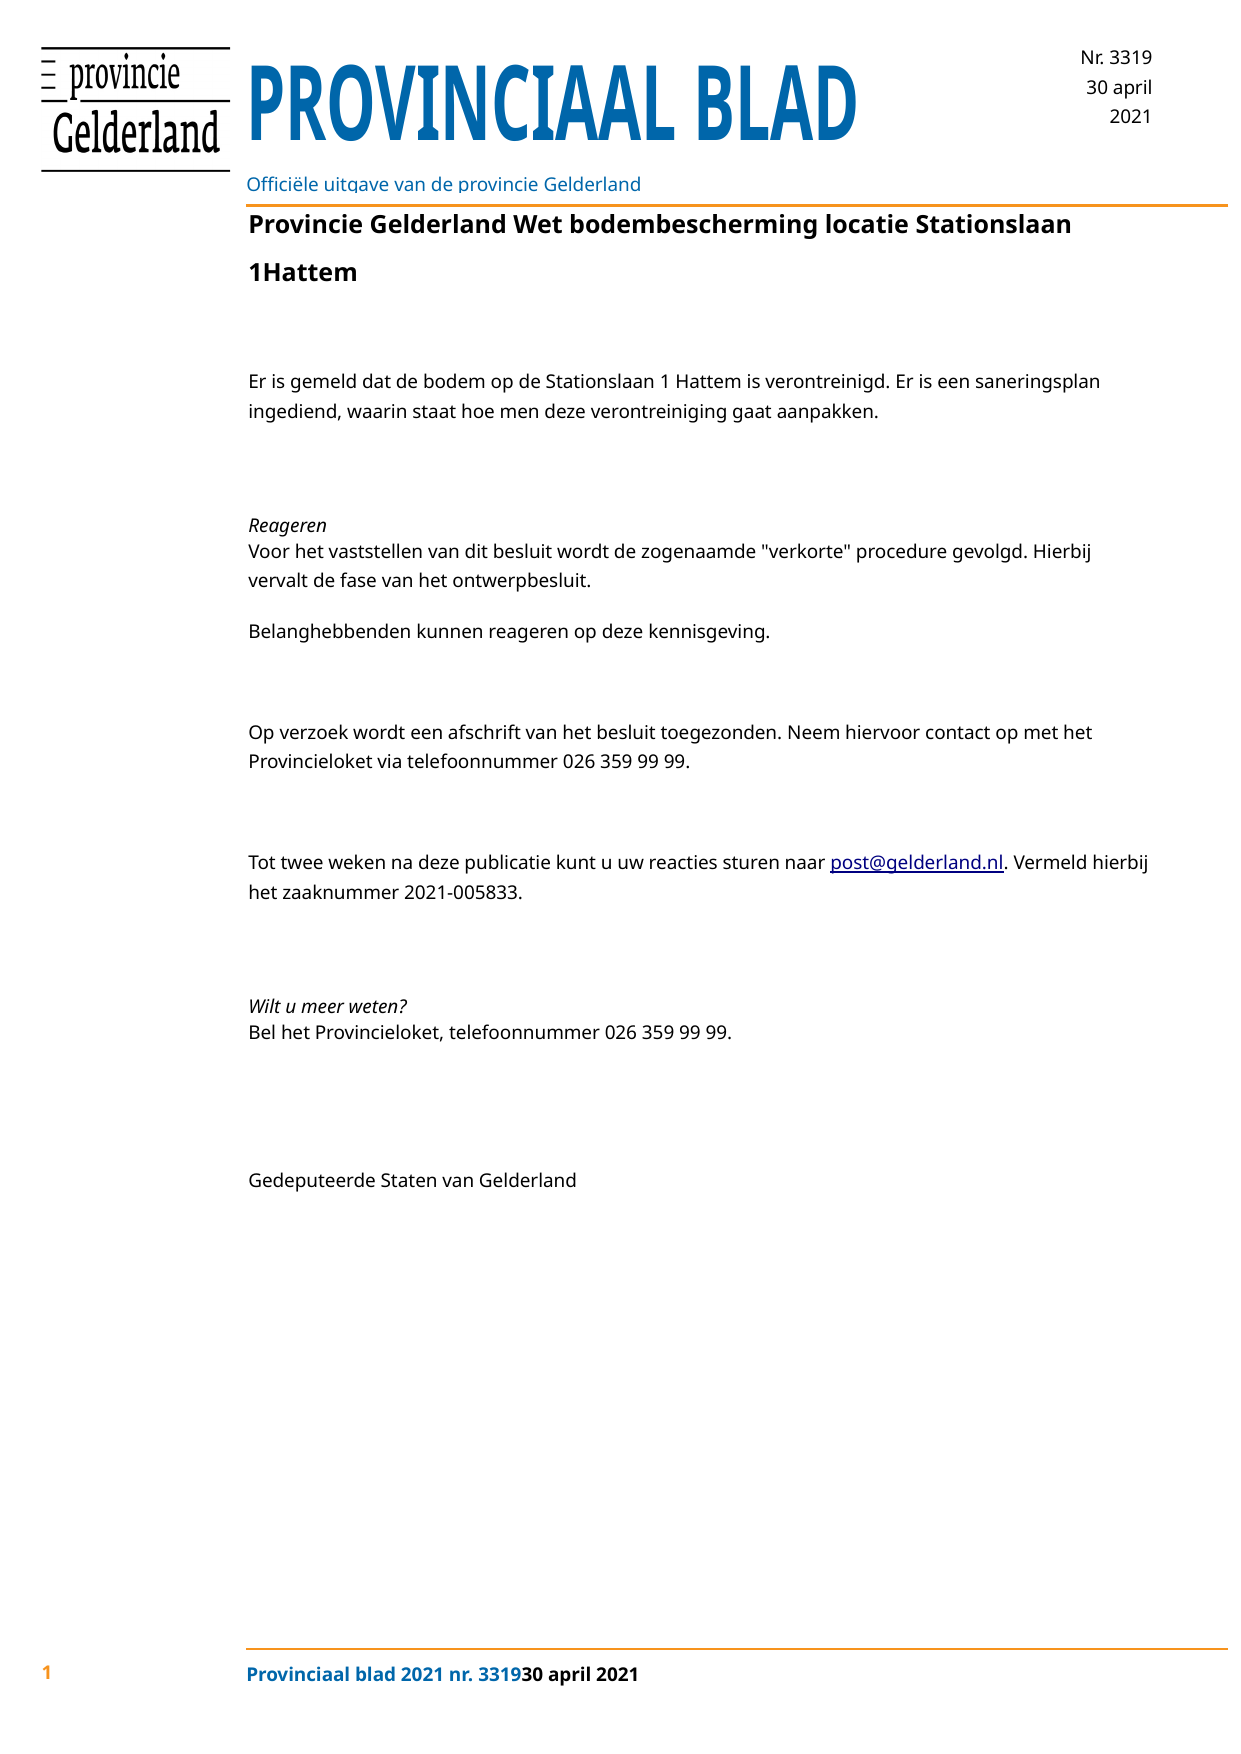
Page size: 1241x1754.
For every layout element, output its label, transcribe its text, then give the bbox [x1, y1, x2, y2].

text Voor het vaststellen van dit besluit wordt de zogenaamde "verkorte" procedure gevolgd. Hierbij vervalt de fase van het ontwerpbesluit. [248, 538, 1152, 593]
text Gedeputeerde Staten van Gelderland [248, 1168, 1152, 1193]
text Tot twee weken na deze publicatie kunt u uw reacties sturen naar post@gelderland.nl. Vermeld hierbij het zaaknummer 2021-005833. [248, 849, 1152, 904]
picture [41, 47, 231, 172]
text Op verzoek wordt een afschrift van het besluit toegezonden. Neem hiervoor contact op met het Provincieloket via telefoonnummer 026 359 99 99. [248, 719, 1152, 774]
text Reageren [248, 512, 1152, 538]
text Belanghebbenden kunnen reageren op deze kennisgeving. [248, 618, 1152, 644]
text Bel het Provincieloket, telefoonnummer 026 359 99 99. [248, 1019, 1152, 1045]
text Er is gemeld dat de bodem op de Stationslaan 1 Hattem is verontreinigd. Er is een saneringsplan ingediend, waarin staat hoe men deze verontreiniging gaat aanpakken. [248, 368, 1152, 424]
text Provincie Gelderland Wet bodembescherming locatie Stationslaan 1Hattem [248, 207, 1152, 288]
text Wilt u meer weten? [248, 993, 1152, 1019]
